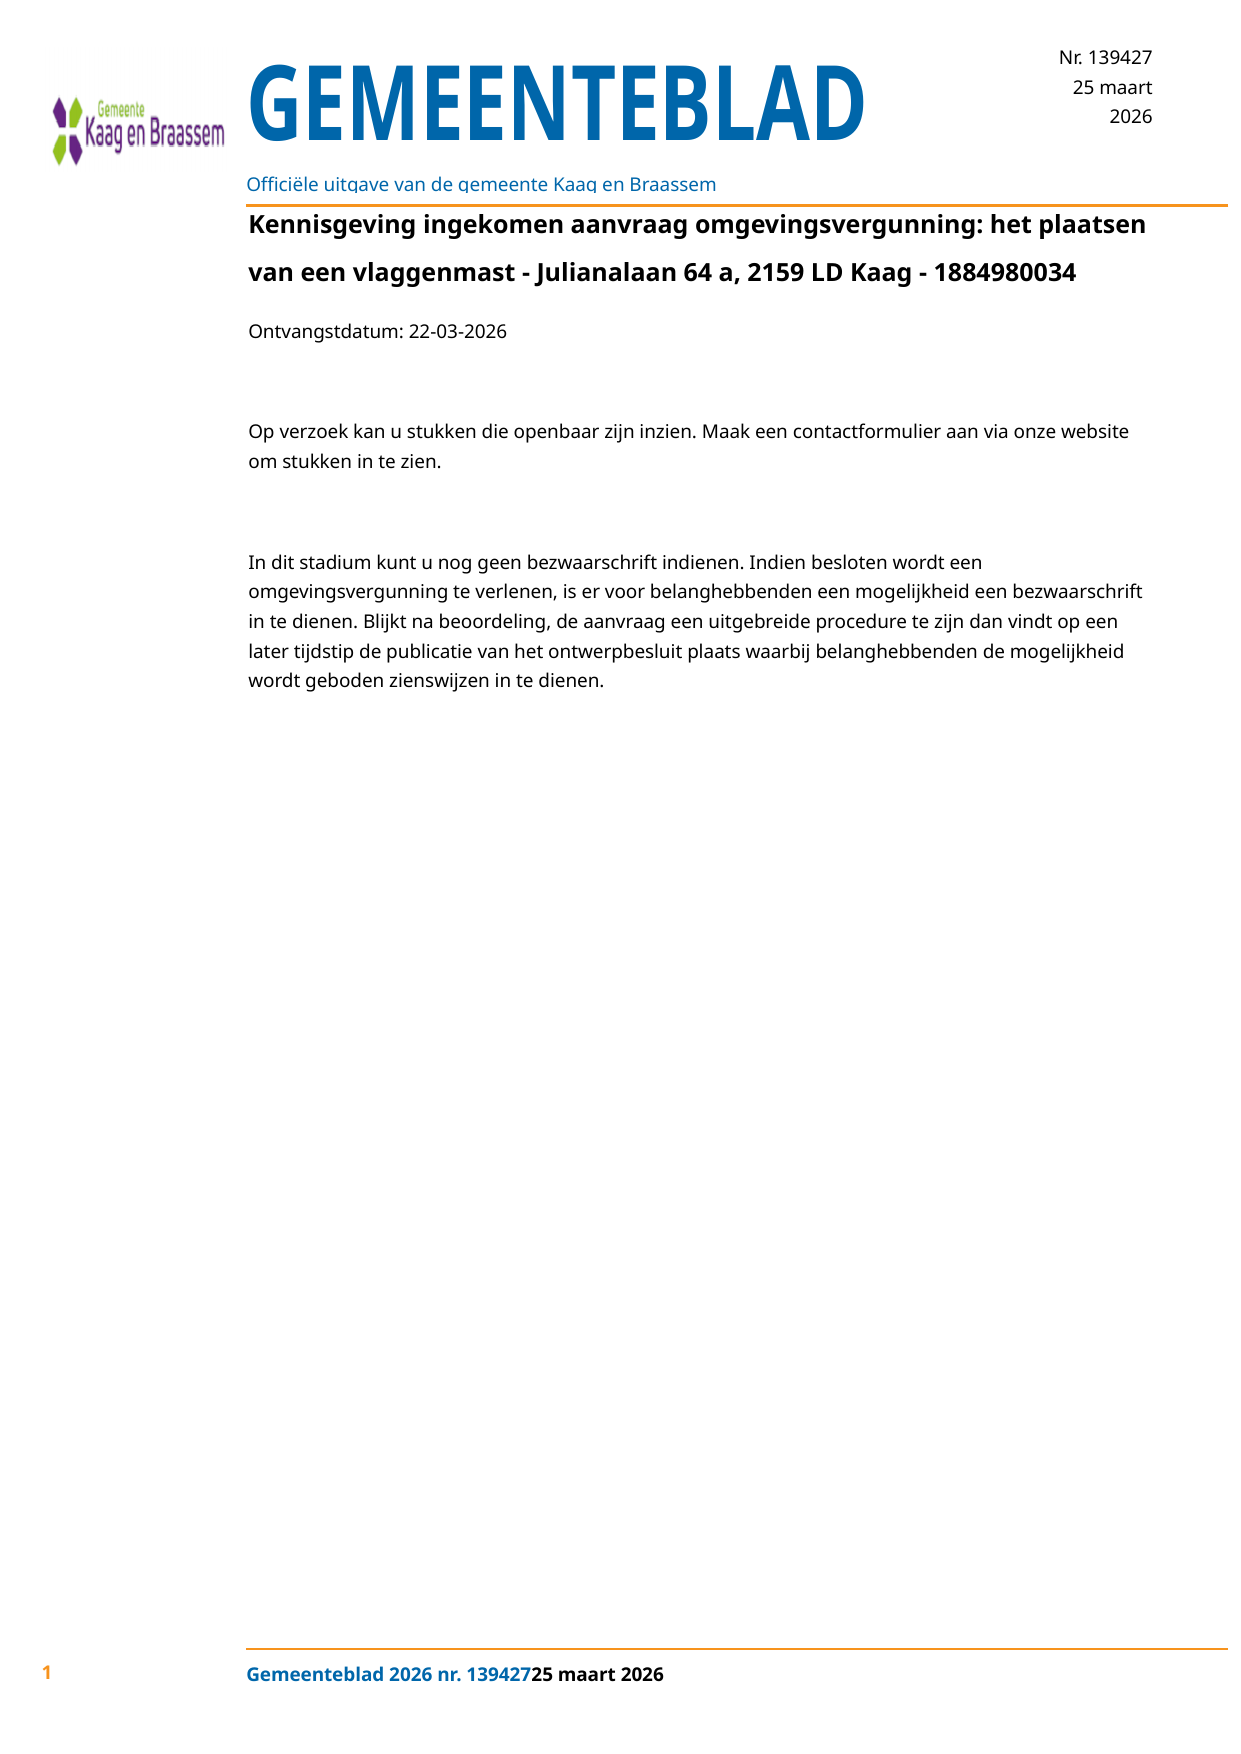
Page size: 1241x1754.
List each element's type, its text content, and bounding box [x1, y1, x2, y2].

picture [41, 47, 231, 172]
text Ontvangstdatum: 22-03-2026 [248, 318, 1152, 344]
text In dit stadium kunt u nog geen bezwaarschrift indienen. Indien besloten wordt een omgevingsvergunning te verlenen, is er voor belanghebbenden een mogelijkheid een bezwaarschrift in te dienen. Blijkt na beoordeling, de aanvraag een uitgebreide procedure te zijn dan vindt op een later tijdstip de publicatie van het ontwerpbesluit plaats waarbij belanghebbenden de mogelijkheid wordt geboden zienswijzen in te dienen. [248, 549, 1152, 693]
text Kennisgeving ingekomen aanvraag omgevingsvergunning: het plaatsen van een vlaggenmast - Julianalaan 64 a, 2159 LD Kaag - 1884980034 [248, 207, 1152, 288]
text Op verzoek kan u stukken die openbaar zijn inzien. Maak een contactformulier aan via onze website om stukken in te zien. [248, 419, 1152, 474]
